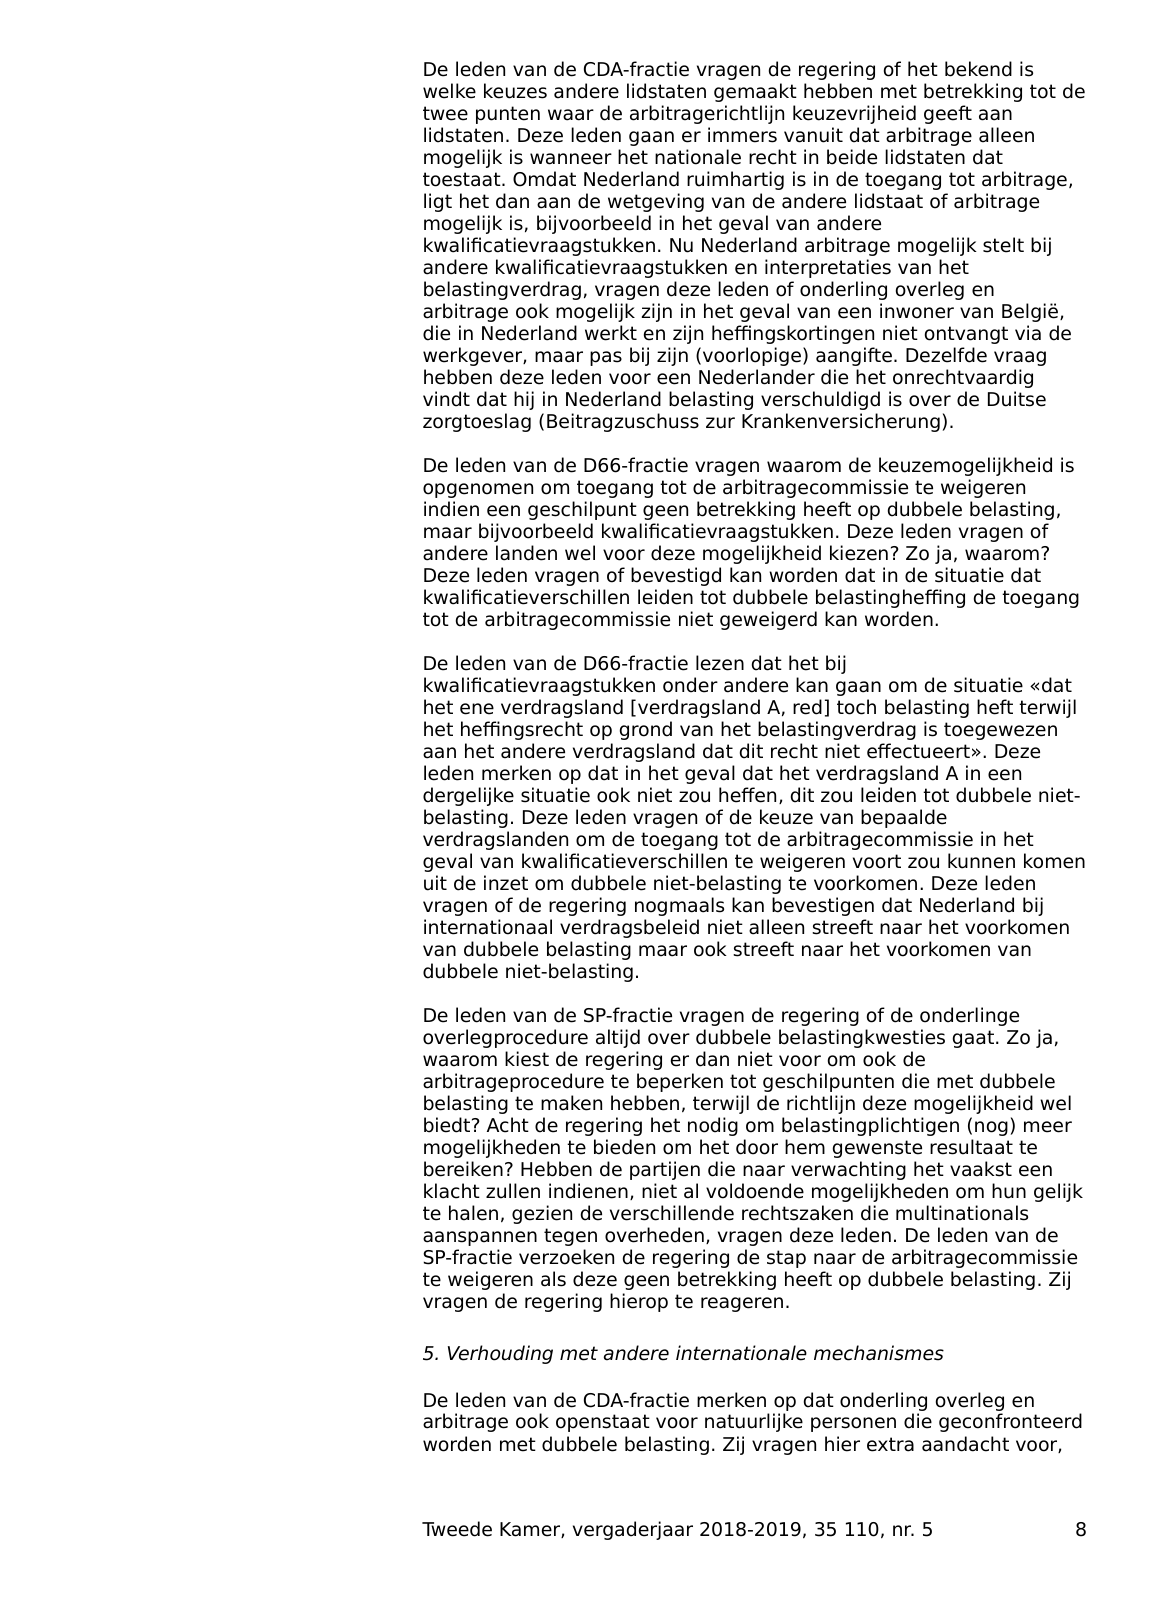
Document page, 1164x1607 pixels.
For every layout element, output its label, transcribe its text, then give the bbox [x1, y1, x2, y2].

subtitle 5. Verhouding met andere internationale mechanismes [422, 1342, 1087, 1364]
text De leden van de D66-fractie lezen dat het bij kwalificatievraagstukken onder andere kan gaan om de situatie «dat het ene verdragsland [verdragsland A, red] toch belasting heft terwijl het heffingsrecht op grond van het belastingverdrag is toegewezen aan het andere verdragsland dat dit recht niet effectueert». Deze leden merken op dat in het geval dat het verdragsland A in een dergelijke situatie ook niet zou heffen, dit zou leiden tot dubbele niet-belasting. Deze leden vragen of de keuze van bepaalde verdragslanden om de toegang tot de arbitragecommissie in het geval van kwalificatieverschillen te weigeren voort zou kunnen komen uit de inzet om dubbele niet-belasting te voorkomen. Deze leden vragen of de regering nogmaals kan bevestigen dat Nederland bij internationaal verdragsbeleid niet alleen streeft naar het voorkomen van dubbele belasting maar ook streeft naar het voorkomen van dubbele niet-belasting. [422, 653, 1087, 983]
text De leden van de CDA-fractie vragen de regering of het bekend is welke keuzes andere lidstaten gemaakt hebben met betrekking tot de twee punten waar de arbitragerichtlijn keuzevrijheid geeft aan lidstaten. Deze leden gaan er immers vanuit dat arbitrage alleen mogelijk is wanneer het nationale recht in beide lidstaten dat toestaat. Omdat Nederland ruimhartig is in de toegang tot arbitrage, ligt het dan aan de wetgeving van de andere lidstaat of arbitrage mogelijk is, bijvoorbeeld in het geval van andere kwalificatievraagstukken. Nu Nederland arbitrage mogelijk stelt bij andere kwalificatievraagstukken en interpretaties van het belastingverdrag, vragen deze leden of onderling overleg en arbitrage ook mogelijk zijn in het geval van een inwoner van België, die in Nederland werkt en zijn heffingskortingen niet ontvangt via de werkgever, maar pas bij zijn (voorlopige) aangifte. Dezelfde vraag hebben deze leden voor een Nederlander die het onrechtvaardig vindt dat hij in Nederland belasting verschuldigd is over de Duitse zorgtoeslag (Beitragzuschuss zur Krankenversicherung). [422, 59, 1087, 433]
text De leden van de CDA-fractie merken op dat onderling overleg en arbitrage ook openstaat voor natuurlijke personen die geconfronteerd worden met dubbele belasting. Zij vragen hier extra aandacht voor, [422, 1389, 1087, 1455]
text De leden van de SP-fractie vragen de regering of de onderlinge overlegprocedure altijd over dubbele belastingkwesties gaat. Zo ja, waarom kiest de regering er dan niet voor om ook de arbitrageprocedure te beperken tot geschilpunten die met dubbele belasting te maken hebben, terwijl de richtlijn deze mogelijkheid wel biedt? Acht de regering het nodig om belastingplichtigen (nog) meer mogelijkheden te bieden om het door hem gewenste resultaat te bereiken? Hebben de partijen die naar verwachting het vaakst een klacht zullen indienen, niet al voldoende mogelijkheden om hun gelijk te halen, gezien de verschillende rechtszaken die multinationals aanspannen tegen overheden, vragen deze leden. De leden van de SP-fractie verzoeken de regering de stap naar de arbitragecommissie te weigeren als deze geen betrekking heeft op dubbele belasting. Zij vragen de regering hierop te reageren. [422, 1005, 1087, 1312]
text De leden van de D66-fractie vragen waarom de keuzemogelijkheid is opgenomen om toegang tot de arbitragecommissie te weigeren indien een geschilpunt geen betrekking heeft op dubbele belasting, maar bijvoorbeeld kwalificatievraagstukken. Deze leden vragen of andere landen wel voor deze mogelijkheid kiezen? Zo ja, waarom? Deze leden vragen of bevestigd kan worden dat in de situatie dat kwalificatieverschillen leiden tot dubbele belastingheffing de toegang tot de arbitragecommissie niet geweigerd kan worden. [422, 455, 1087, 631]
